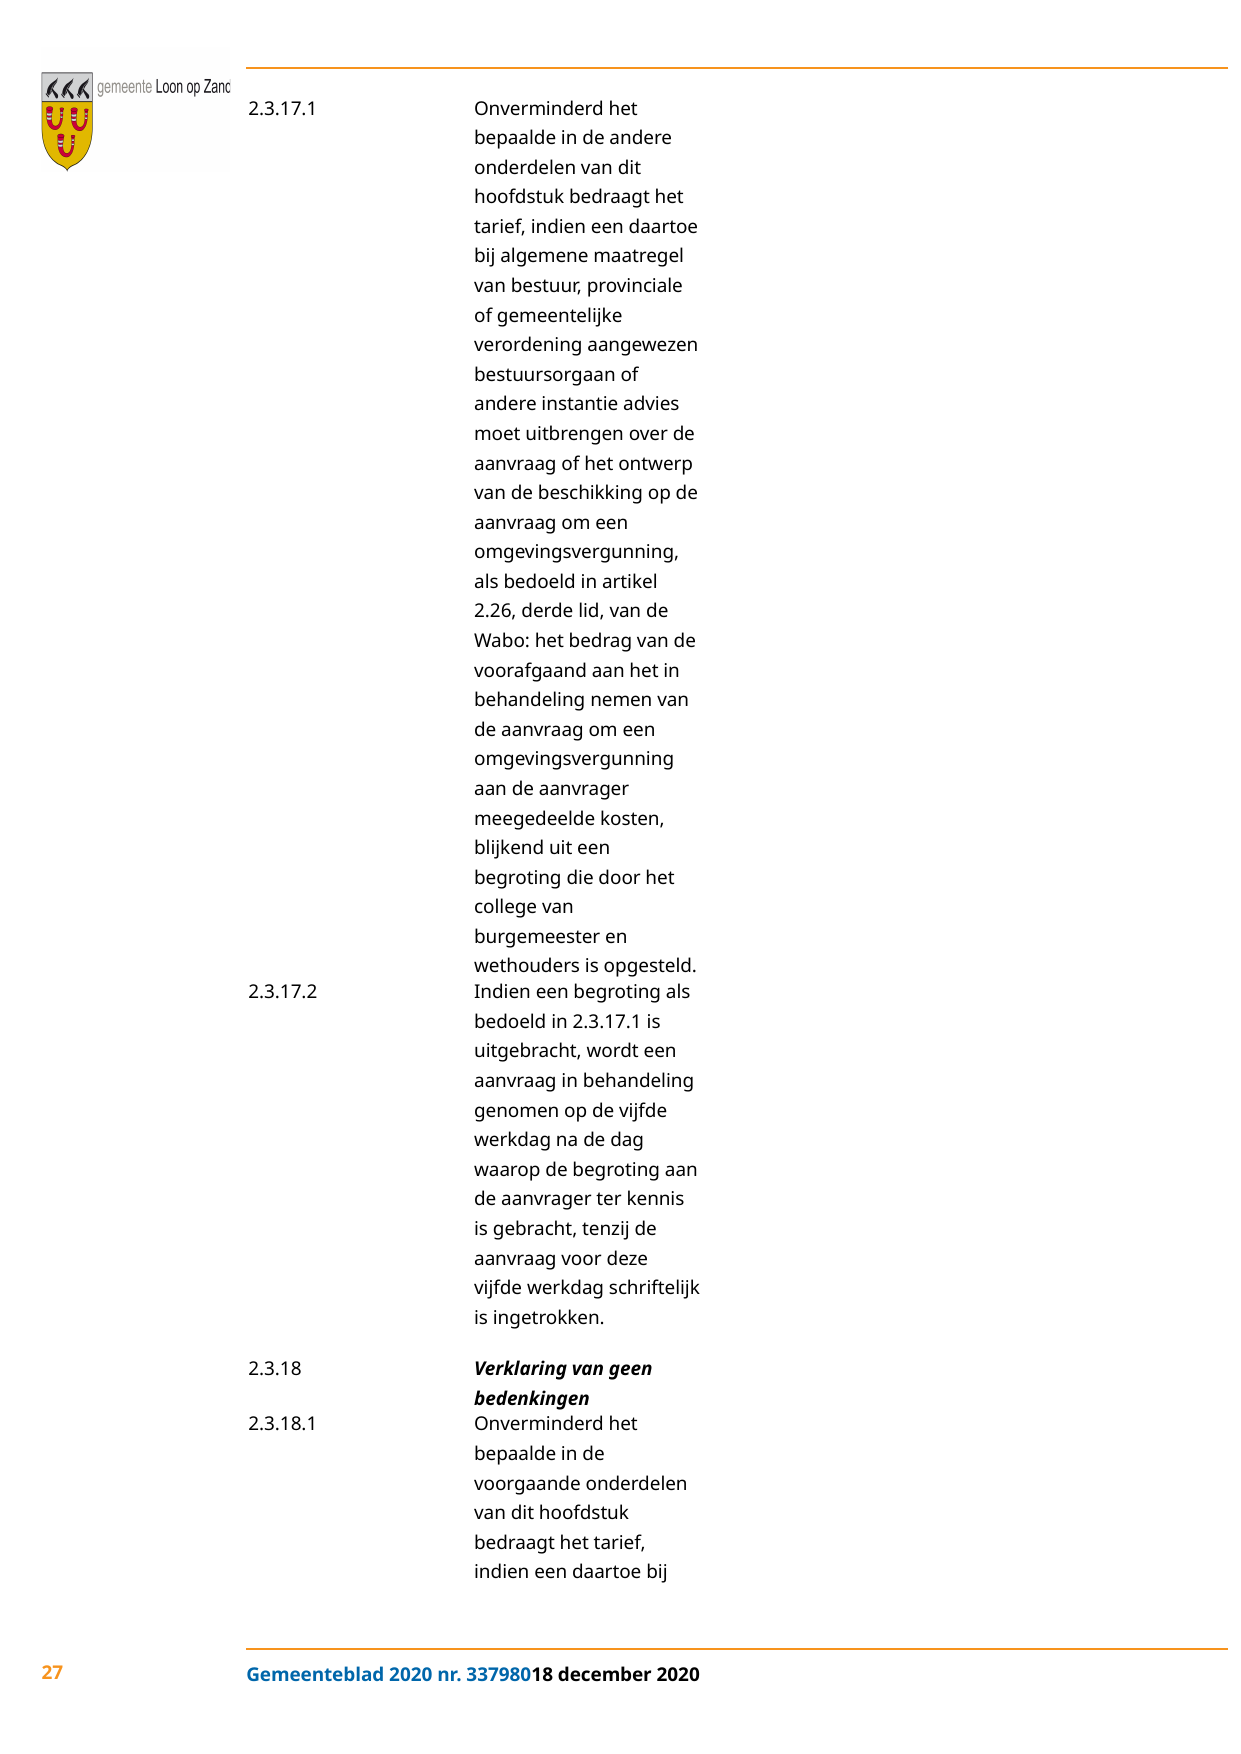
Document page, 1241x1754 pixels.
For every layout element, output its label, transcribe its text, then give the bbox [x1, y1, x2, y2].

table_cell 2.3.17.1 [248, 95, 474, 978]
table_cell [700, 1355, 926, 1411]
table_cell [926, 95, 1152, 978]
table_cell [926, 1411, 1152, 1584]
table_cell Verklaring van geen bedenkingen [474, 1355, 700, 1411]
table_cell Onverminderd het bepaalde in de voorgaande onderdelen van dit hoofdstuk bedraagt het tarief, indien een daartoe bij [474, 1411, 700, 1584]
table_cell 2.3.18 [248, 1355, 474, 1411]
table_cell [926, 1330, 1152, 1355]
table_cell Onverminderd het bepaalde in de andere onderdelen van dit hoofdstuk bedraagt het tarief, indien een daartoe bij algemene maatregel van bestuur, provinciale of gemeentelijke verordening aangewezen bestuursorgaan of andere instantie advies moet uitbrengen over de aanvraag of het ontwerp van de beschikking op de aanvraag om een omgevingsvergunning, als bedoeld in artikel 2.26, derde lid, van de Wabo: het bedrag van de voorafgaand aan het in behandeling nemen van de aanvraag om een omgevingsvergunning aan de aanvrager meegedeelde kosten, blijkend uit een begroting die door het college van burgemeester en wethouders is opgesteld. [474, 95, 700, 978]
table_cell [248, 1330, 474, 1355]
table_cell [926, 979, 1152, 1329]
table_cell [700, 1411, 926, 1584]
table_cell [700, 979, 926, 1329]
table_cell [700, 95, 926, 978]
picture [41, 47, 231, 172]
table_cell [926, 1355, 1152, 1411]
table_cell [700, 1330, 926, 1355]
table_cell 2.3.18.1 [248, 1411, 474, 1584]
table_cell 2.3.17.2 [248, 979, 474, 1329]
table_cell Indien een begroting als bedoeld in 2.3.17.1 is uitgebracht, wordt een aanvraag in behandeling genomen op de vijfde werkdag na de dag waarop de begroting aan de aanvrager ter kennis is gebracht, tenzij de aanvraag voor deze vijfde werkdag schriftelijk is ingetrokken. [474, 979, 700, 1329]
table_cell [474, 1330, 700, 1355]
